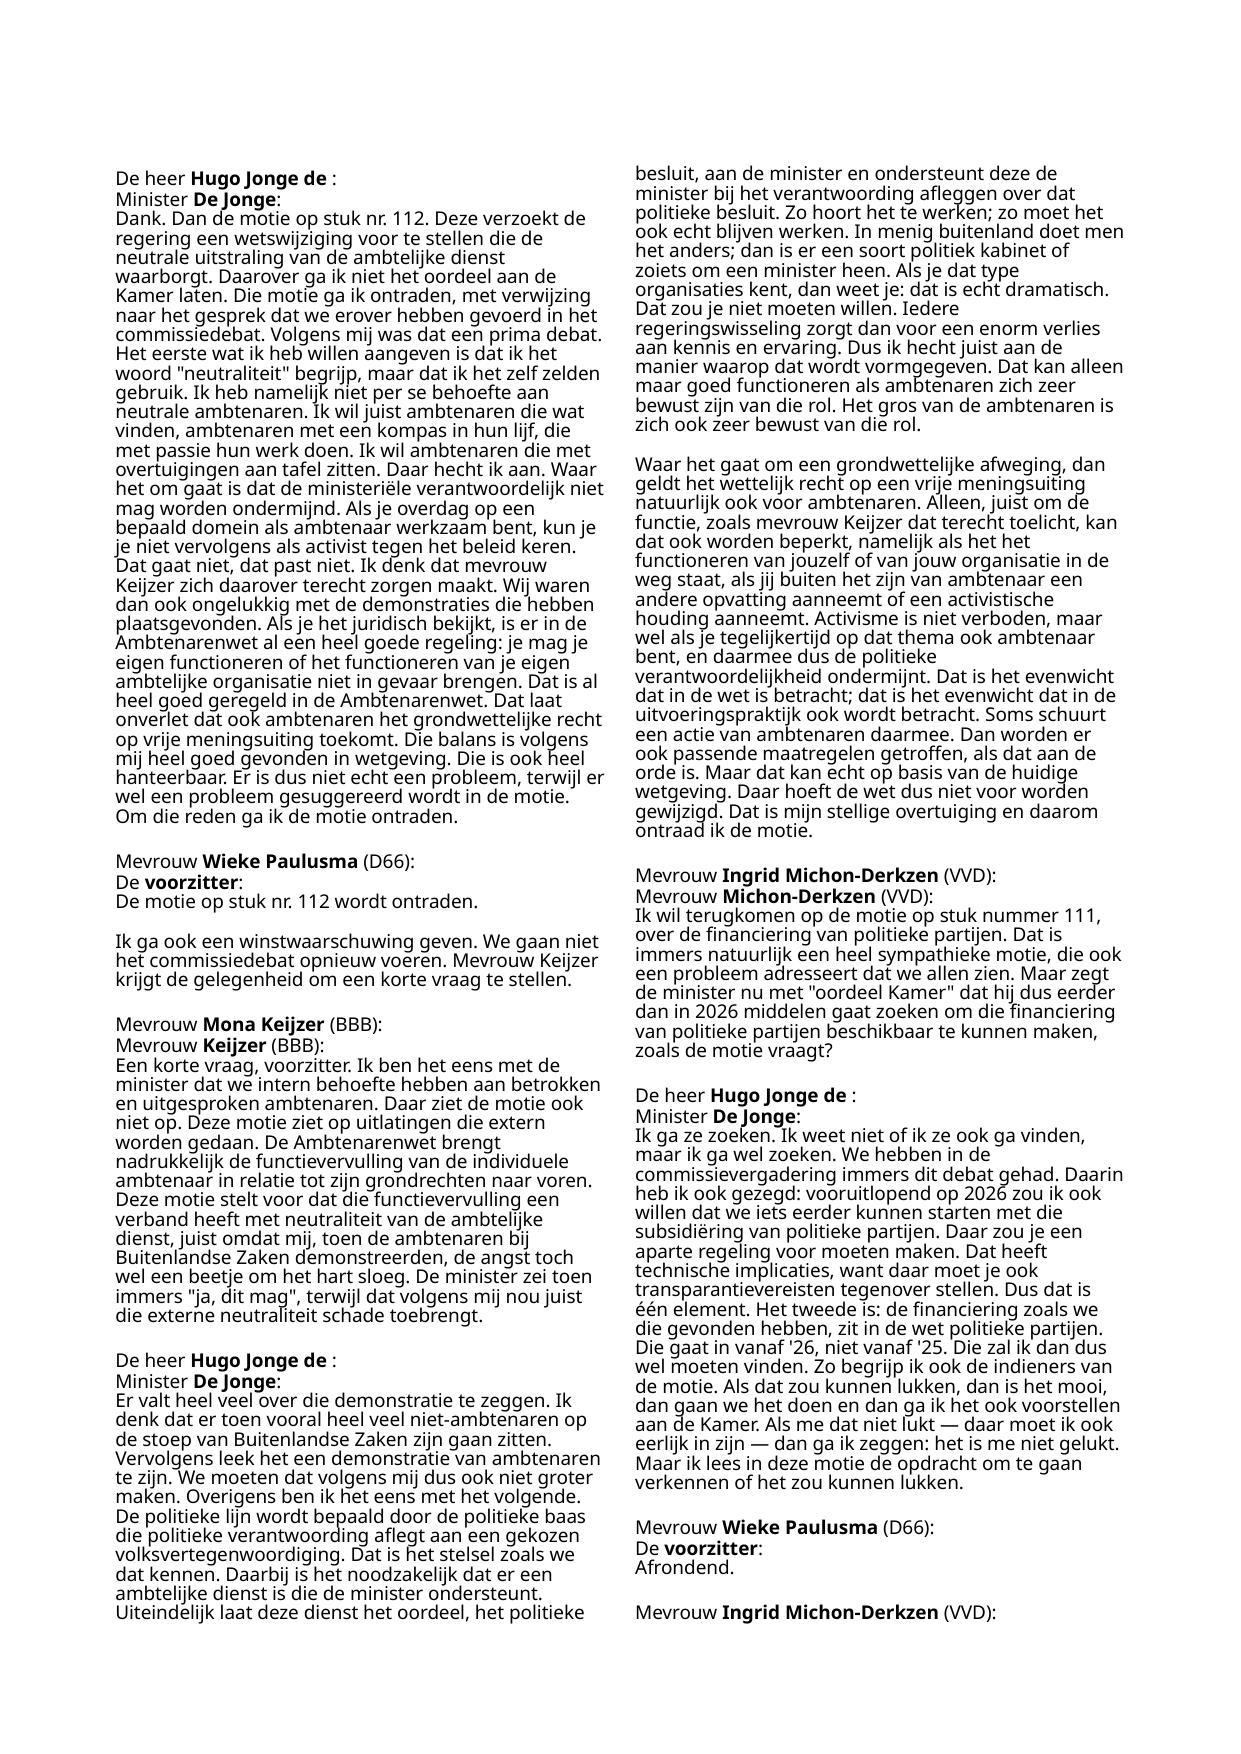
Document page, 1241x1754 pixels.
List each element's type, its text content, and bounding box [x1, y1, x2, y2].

text Minister De Jonge: [635, 1108, 1125, 1127]
text De motie op stuk nr. 112 wordt ontraden. [115, 893, 605, 912]
text Ik wil terugkomen op de motie op stuk nummer 111, over de financiering van politieke partijen. Dat is immers natuurlijk een heel sympathieke motie, die ook een probleem adresseert dat we allen zien. Maar zegt de minister nu met "oordeel Kamer" dat hij dus eerder dan in 2026 middelen gaat zoeken om die financiering van politieke partijen beschikbaar te kunnen maken, zoals de motie vraagt? [635, 907, 1125, 1061]
text Mevrouw Ingrid Michon-Derkzen (VVD): [635, 1599, 1125, 1625]
text Ik ga ze zoeken. Ik weet niet of ik ze ook ga vinden, maar ik ga wel zoeken. We hebben in de commissievergadering immers dit debat gehad. Daarin heb ik ook gezegd: vooruitlopend op 2026 zou ik ook willen dat we iets eerder kunnen starten met die subsidiëring van politieke partijen. Daar zou je een aparte regeling voor moeten maken. Dat heeft technische implicaties, want daar moet je ook transparantievereisten tegenover stellen. Dus dat is één element. Het tweede is: de financiering zoals we die gevonden hebben, zit in de wet politieke partijen. Die gaat in vanaf '26, niet vanaf '25. Die zal ik dan dus wel moeten vinden. Zo begrijp ik ook de indieners van de motie. Als dat zou kunnen lukken, dan is het mooi, dan gaan we het doen en dan ga ik het ook voorstellen aan de Kamer. Als me dat niet lukt — daar moet ik ook eerlijk in zijn — dan ga ik zeggen: het is me niet gelukt. Maar ik lees in deze motie de opdracht om te gaan verkennen of het zou kunnen lukken. [635, 1127, 1125, 1493]
text Afrondend. [635, 1559, 1125, 1578]
text Mevrouw Ingrid Michon-Derkzen (VVD): [635, 862, 1125, 888]
text Mevrouw Keijzer (BBB): [115, 1037, 605, 1057]
text Waar het gaat om een grondwettelijke afweging, dan geldt het wettelijk recht op een vrije meningsuiting natuurlijk ook voor ambtenaren. Alleen, juist om de functie, zoals mevrouw Keijzer dat terecht toelicht, kan dat ook worden beperkt, namelijk als het het functioneren van jouzelf of van jouw organisatie in de weg staat, als jij buiten het zijn van ambtenaar een andere opvatting aanneemt of een activistische houding aanneemt. Activisme is niet verboden, maar wel als je tegelijkertijd op dat thema ook ambtenaar bent, en daarmee dus de politieke verantwoordelijkheid ondermijnt. Dat is het evenwicht dat in de wet is betracht; dat is het evenwicht dat in de uitvoeringspraktijk ook wordt betracht. Soms schuurt een actie van ambtenaren daarmee. Dan worden er ook passende maatregelen getroffen, als dat aan de orde is. Maar dat kan echt op basis van de huidige wetgeving. Daar hoeft de wet dus niet voor worden gewijzigd. Dat is mijn stellige overtuiging en daarom ontraad ik de motie. [635, 456, 1125, 841]
text Er valt heel veel over die demonstratie te zeggen. Ik denk dat er toen vooral heel veel niet-ambtenaren op de stoep van Buitenlandse Zaken zijn gaan zitten. Vervolgens leek het een demonstratie van ambtenaren te zijn. We moeten dat volgens mij dus ook niet groter maken. Overigens ben ik het eens met het volgende. De politieke lijn wordt bepaald door de politieke baas die politieke verantwoording aflegt aan een gekozen volksvertegenwoordiging. Dat is het stelsel zoals we dat kennen. Daarbij is het noodzakelijk dat er een ambtelijke dienst is die de minister ondersteunt. Uiteindelijk laat deze dienst het oordeel, het politieke [115, 1392, 605, 1623]
text De heer Hugo Jonge de : [115, 165, 605, 191]
text Ik ga ook een winstwaarschuwing geven. We gaan niet het commissiedebat opnieuw voeren. Mevrouw Keijzer krijgt de gelegenheid om een korte vraag te stellen. [115, 933, 605, 991]
text De voorzitter: [635, 1540, 1125, 1559]
text Mevrouw Mona Keijzer (BBB): [115, 1012, 605, 1037]
text besluit, aan de minister en ondersteunt deze de minister bij het verantwoording afleggen over dat politieke besluit. Zo hoort het te werken; zo moet het ook echt blijven werken. In menig buitenland doet men het anders; dan is er een soort politiek kabinet of zoiets om een minister heen. Als je dat type organisaties kent, dan weet je: dat is echt dramatisch. Dat zou je niet moeten willen. Iedere regeringswisseling zorgt dan voor een enorm verlies aan kennis en ervaring. Dus ik hecht juist aan de manier waarop dat wordt vormgegeven. Dat kan alleen maar goed functioneren als ambtenaren zich zeer bewust zijn van die rol. Het gros van de ambtenaren is zich ook zeer bewust van die rol. [635, 165, 1125, 435]
text De heer Hugo Jonge de : [635, 1082, 1125, 1108]
text Mevrouw Wieke Paulusma (D66): [635, 1514, 1125, 1540]
text Mevrouw Wieke Paulusma (D66): [115, 848, 605, 874]
text Minister De Jonge: [115, 191, 605, 210]
text Minister De Jonge: [115, 1373, 605, 1392]
text Een korte vraag, voorzitter. Ik ben het eens met de minister dat we intern behoefte hebben aan betrokken en uitgesproken ambtenaren. Daar ziet de motie ook niet op. Deze motie ziet op uitlatingen die extern worden gedaan. De Ambtenarenwet brengt nadrukkelijk de functievervulling van de individuele ambtenaar in relatie tot zijn grondrechten naar voren. Deze motie stelt voor dat die functievervulling een verband heeft met neutraliteit van de ambtelijke dienst, juist omdat mij, toen de ambtenaren bij Buitenlandse Zaken demonstreerden, de angst toch wel een beetje om het hart sloeg. De minister zei toen immers "ja, dit mag", terwijl dat volgens mij nou juist die externe neutraliteit schade toebrengt. [115, 1057, 605, 1326]
text Mevrouw Michon-Derkzen (VVD): [635, 888, 1125, 907]
text De voorzitter: [115, 874, 605, 893]
text Dank. Dan de motie op stuk nr. 112. Deze verzoekt de regering een wetswijziging voor te stellen die de neutrale uitstraling van de ambtelijke dienst waarborgt. Daarover ga ik niet het oordeel aan de Kamer laten. Die motie ga ik ontraden, met verwijzing naar het gesprek dat we erover hebben gevoerd in het commissiedebat. Volgens mij was dat een prima debat. Het eerste wat ik heb willen aangeven is dat ik het woord "neutraliteit" begrijp, maar dat ik het zelf zelden gebruik. Ik heb namelijk niet per se behoefte aan neutrale ambtenaren. Ik wil juist ambtenaren die wat vinden, ambtenaren met een kompas in hun lijf, die met passie hun werk doen. Ik wil ambtenaren die met overtuigingen aan tafel zitten. Daar hecht ik aan. Waar het om gaat is dat de ministeriële verantwoordelijk niet mag worden ondermijnd. Als je overdag op een bepaald domein als ambtenaar werkzaam bent, kun je je niet vervolgens als activist tegen het beleid keren. Dat gaat niet, dat past niet. Ik denk dat mevrouw Keijzer zich daarover terecht zorgen maakt. Wij waren dan ook ongelukkig met de demonstraties die hebben plaatsgevonden. Als je het juridisch bekijkt, is er in de Ambtenarenwet al een heel goede regeling: je mag je eigen functioneren of het functioneren van je eigen ambtelijke organisatie niet in gevaar brengen. Dat is al heel goed geregeld in de Ambtenarenwet. Dat laat onverlet dat ook ambtenaren het grondwettelijke recht op vrije meningsuiting toekomt. Die balans is volgens mij heel goed gevonden in wetgeving. Die is ook heel hanteerbaar. Er is dus niet echt een probleem, terwijl er wel een probleem gesuggereerd wordt in de motie. Om die reden ga ik de motie ontraden. [115, 210, 605, 827]
text De heer Hugo Jonge de : [115, 1347, 605, 1373]
